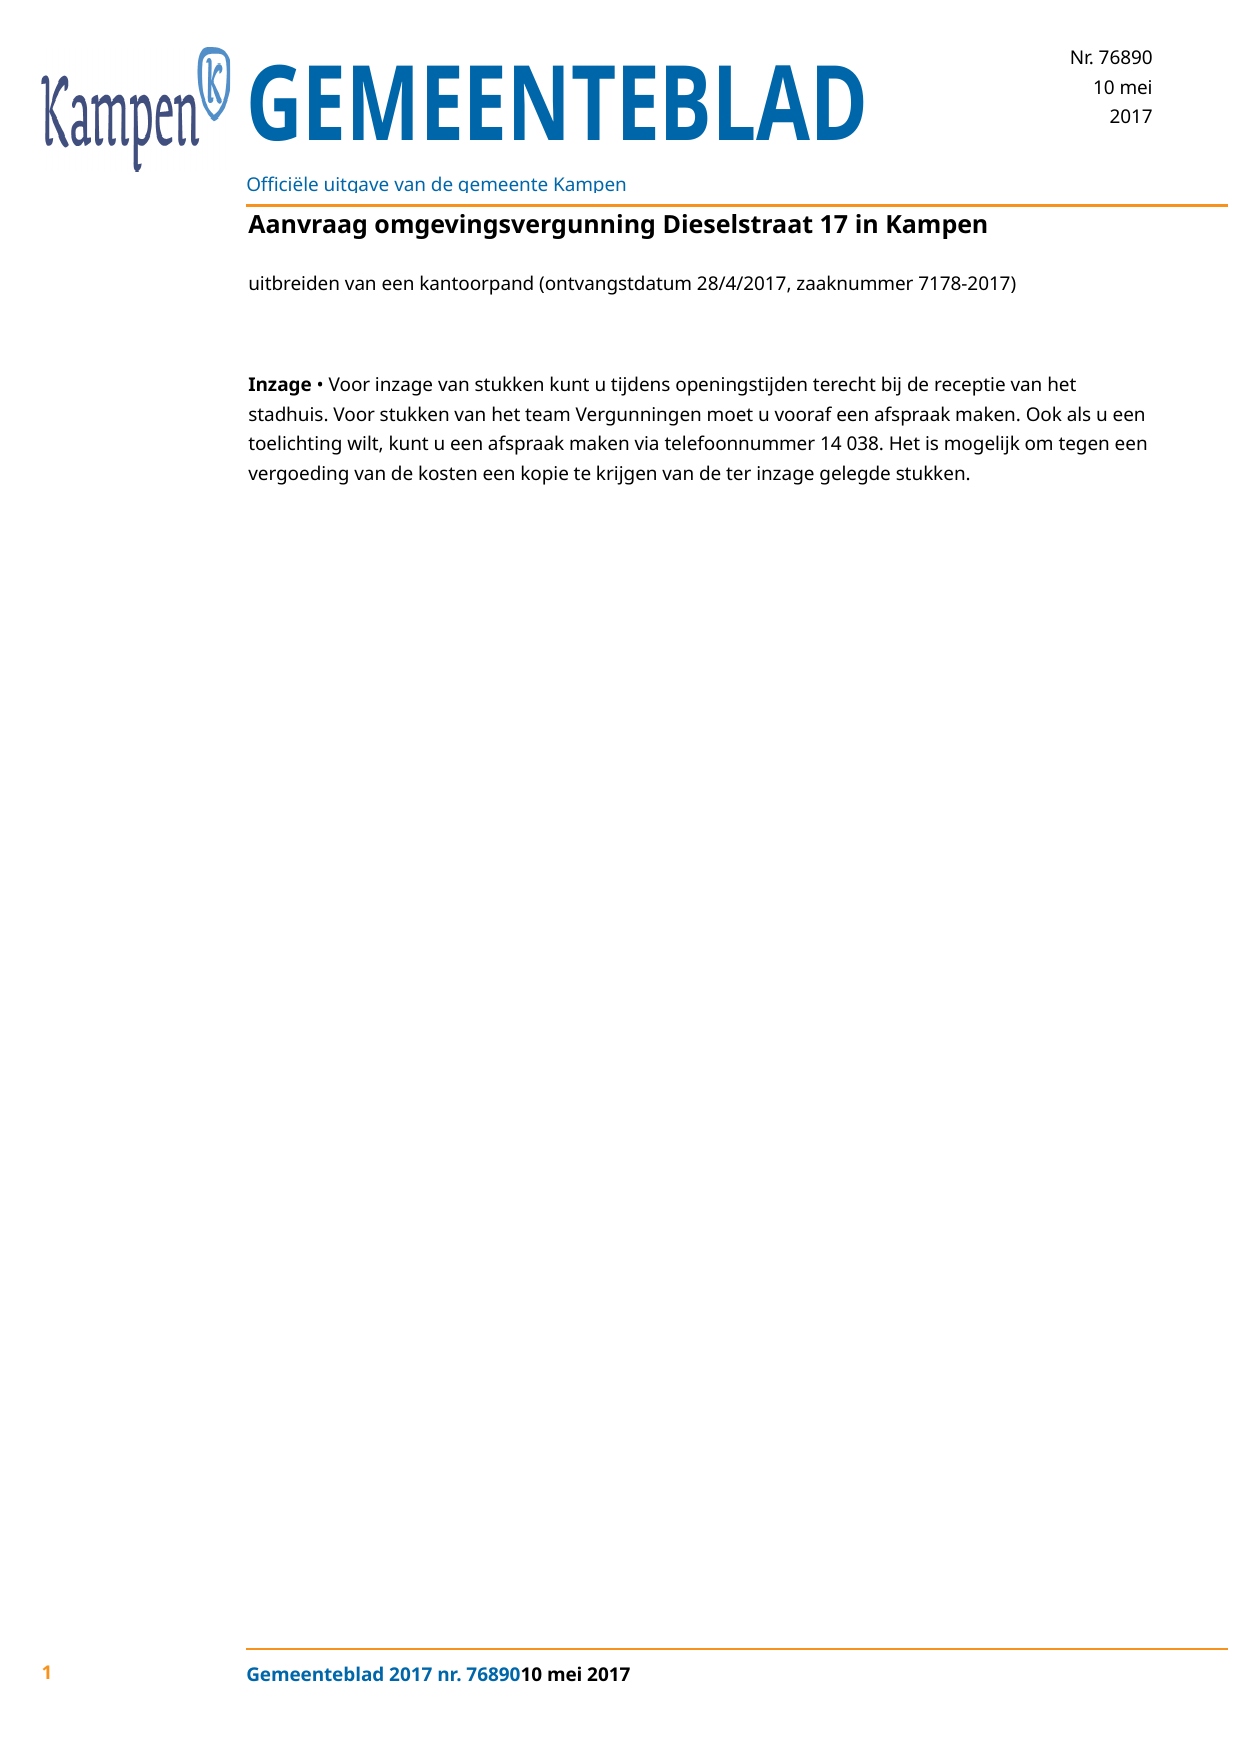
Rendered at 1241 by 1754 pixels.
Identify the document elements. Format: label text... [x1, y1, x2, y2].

text uitbreiden van een kantoorpand (ontvangstdatum 28/4/2017, zaaknummer 7178-2017) [248, 270, 1152, 296]
picture [41, 47, 231, 172]
text Aanvraag omgevingsvergunning Dieselstraat 17 in Kampen [248, 207, 1152, 241]
text Inzage • Voor inzage van stukken kunt u tijdens openingstijden terecht bij de receptie van het stadhuis. Voor stukken van het team Vergunningen moet u vooraf een afspraak maken. Ook als u een toelichting wilt, kunt u een afspraak maken via telefoonnummer 14 038. Het is mogelijk om tegen een vergoeding van de kosten een kopie te krijgen van de ter inzage gelegde stukken. [248, 371, 1152, 486]
